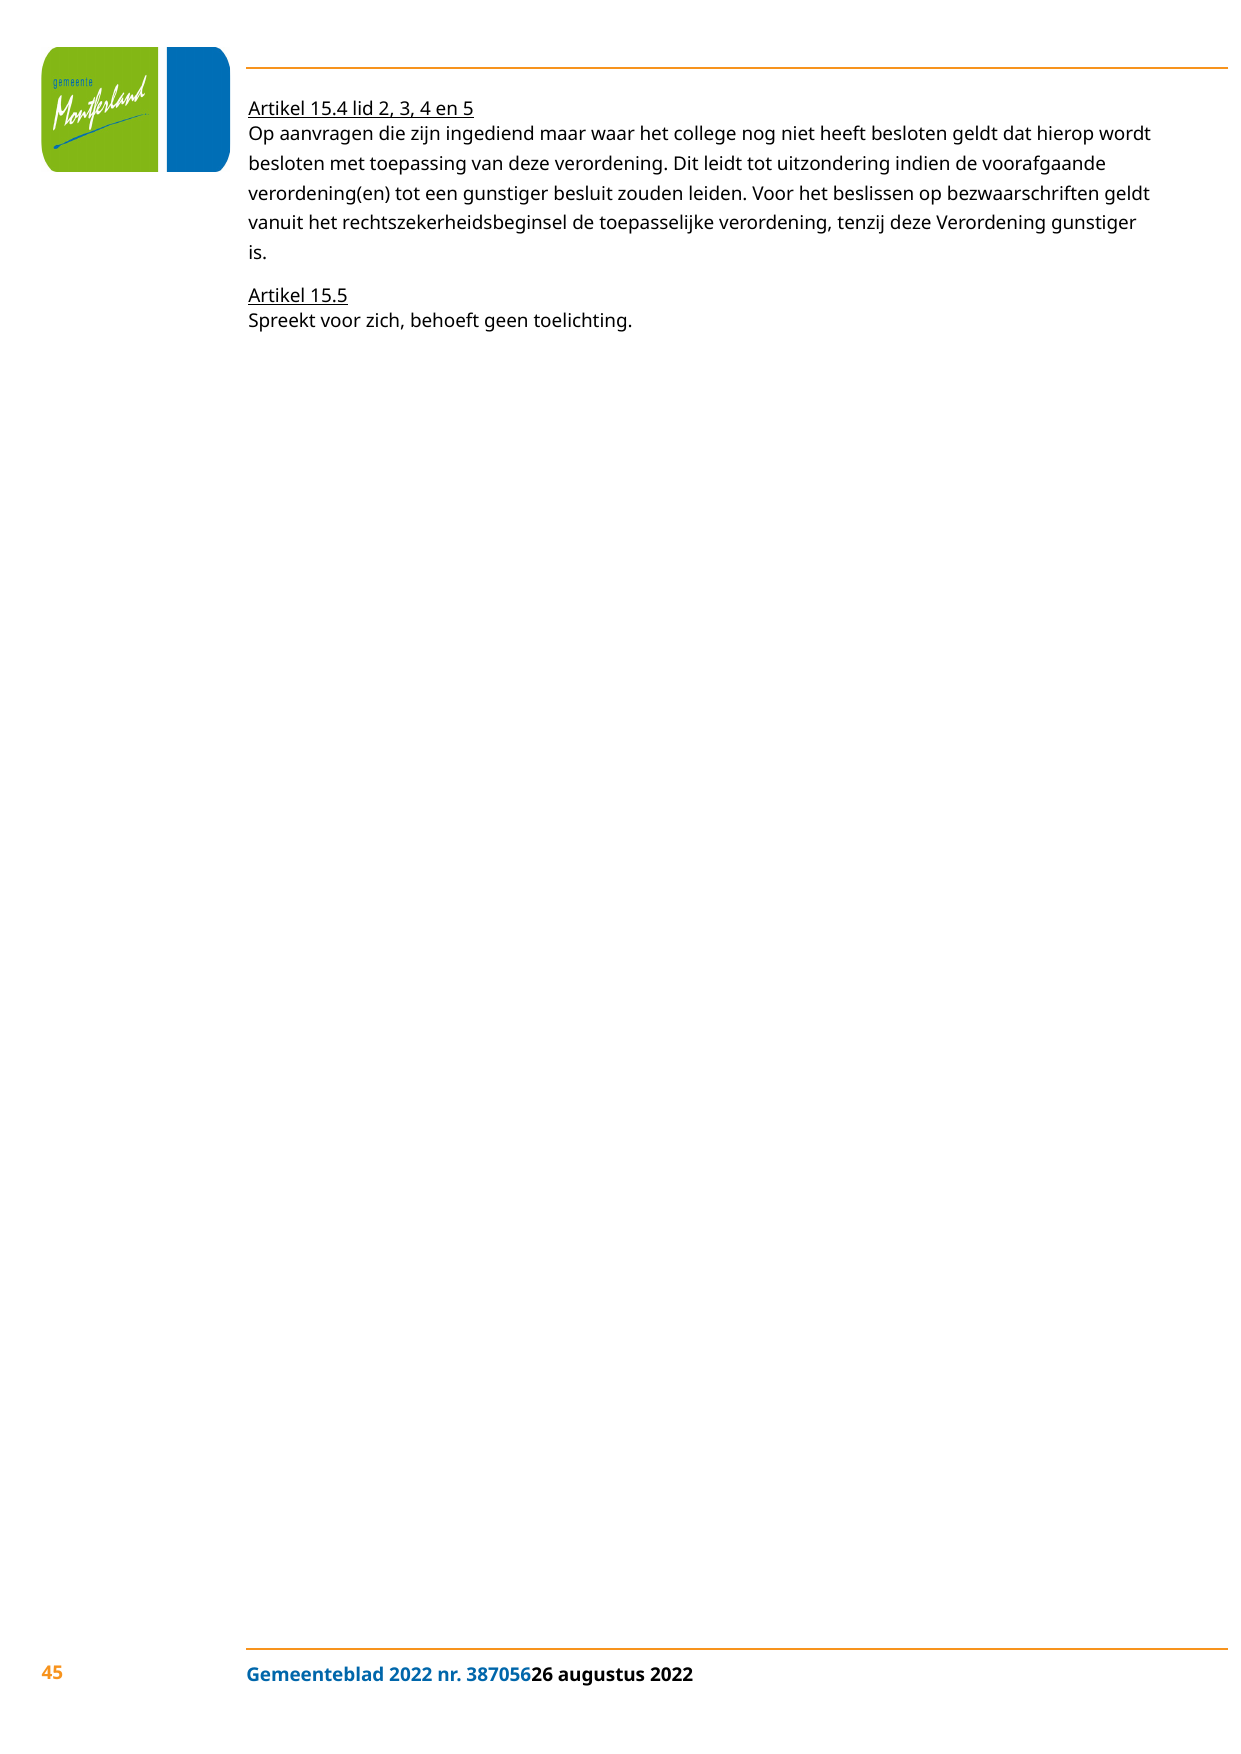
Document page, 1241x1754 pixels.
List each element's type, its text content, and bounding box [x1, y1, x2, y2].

text Op aanvragen die zijn ingediend maar waar het college nog niet heeft besloten geldt dat hierop wordt besloten met toepassing van deze verordening. Dit leidt tot uitzondering indien de voorafgaande verordening(en) tot een gunstiger besluit zouden leiden. Voor het beslissen op bezwaarschriften geldt vanuit het rechtszekerheidsbeginsel de toepasselijke verordening, tenzij deze Verordening gunstiger is. [248, 121, 1152, 264]
picture [41, 47, 231, 172]
text Artikel 15.4 lid 2, 3, 4 en 5 [248, 95, 1152, 121]
text Artikel 15.5 [248, 282, 1152, 308]
text Spreekt voor zich, behoeft geen toelichting. [248, 308, 1152, 333]
